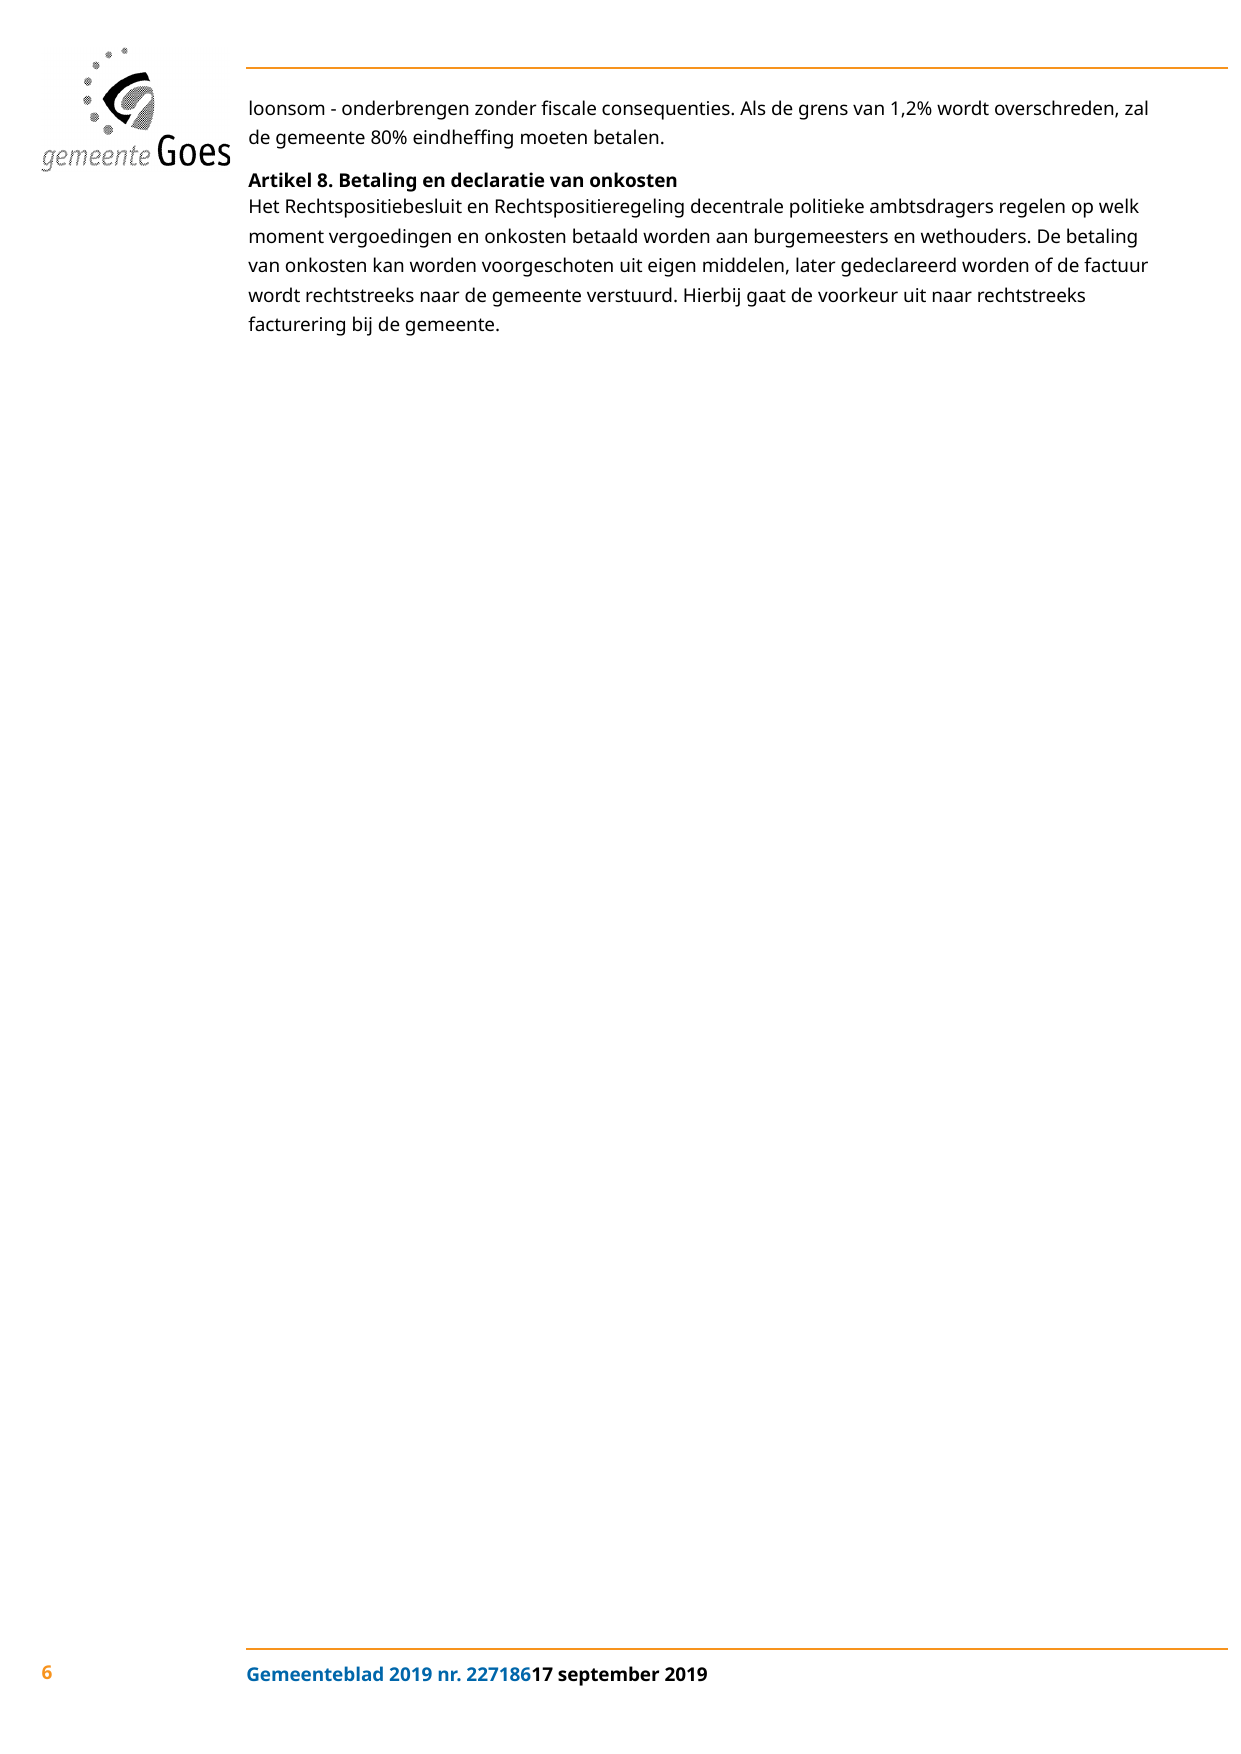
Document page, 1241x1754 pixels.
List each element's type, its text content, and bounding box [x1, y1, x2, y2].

text Artikel 8. Betaling en declaratie van onkosten [248, 167, 1152, 193]
text Het Rechtspositiebesluit en Rechtspositieregeling decentrale politieke ambtsdragers regelen op welk moment vergoedingen en onkosten betaald worden aan burgemeesters en wethouders. De betaling van onkosten kan worden voorgeschoten uit eigen middelen, later gedeclareerd worden of de factuur wordt rechtstreeks naar de gemeente verstuurd. Hierbij gaat de voorkeur uit naar rechtstreeks facturering bij de gemeente. [248, 193, 1152, 337]
picture [41, 47, 231, 172]
text loonsom - onderbrengen zonder fiscale consequenties. Als de grens van 1,2% wordt overschreden, zal de gemeente 80% eindheffing moeten betalen. [248, 95, 1152, 150]
